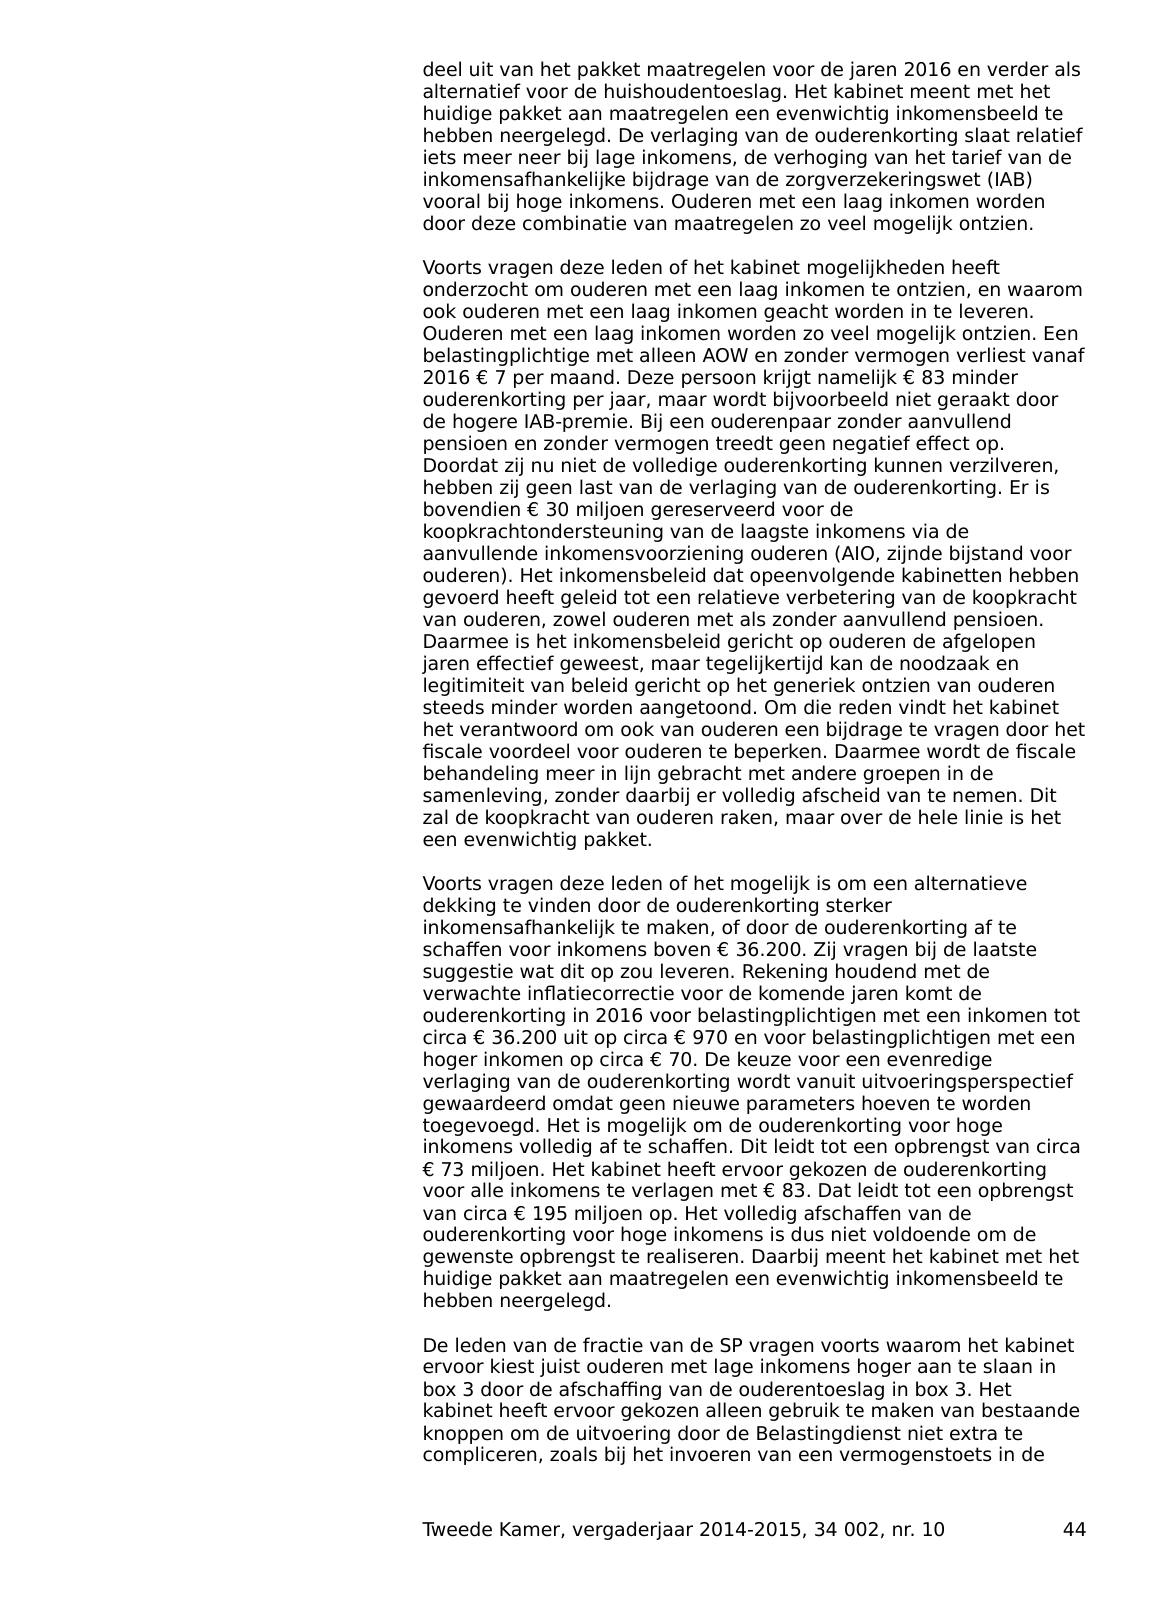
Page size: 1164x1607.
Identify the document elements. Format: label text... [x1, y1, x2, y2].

text Voorts vragen deze leden of het mogelijk is om een alternatieve dekking te vinden door de ouderenkorting sterker inkomensafhankelijk te maken, of door de ouderenkorting af te schaffen voor inkomens boven € 36.200. Zij vragen bij de laatste suggestie wat dit op zou leveren. Rekening houdend met de verwachte inflatiecorrectie voor de komende jaren komt de ouderenkorting in 2016 voor belastingplichtigen met een inkomen tot circa € 36.200 uit op circa € 970 en voor belastingplichtigen met een hoger inkomen op circa € 70. De keuze voor een evenredige verlaging van de ouderenkorting wordt vanuit uitvoeringsperspectief gewaardeerd omdat geen nieuwe parameters hoeven te worden toegevoegd. Het is mogelijk om de ouderenkorting voor hoge inkomens volledig af te schaffen. Dit leidt tot een opbrengst van circa € 73 miljoen. Het kabinet heeft ervoor gekozen de ouderenkorting voor alle inkomens te verlagen met € 83. Dat leidt tot een opbrengst van circa € 195 miljoen op. Het volledig afschaffen van de ouderenkorting voor hoge inkomens is dus niet voldoende om de gewenste opbrengst te realiseren. Daarbij meent het kabinet met het huidige pakket aan maatregelen een evenwichtig inkomensbeeld te hebben neergelegd. [422, 873, 1087, 1312]
text De leden van de fractie van de SP vragen voorts waarom het kabinet ervoor kiest juist ouderen met lage inkomens hoger aan te slaan in box 3 door de afschaffing van de ouderentoeslag in box 3. Het kabinet heeft ervoor gekozen alleen gebruik te maken van bestaande knoppen om de uitvoering door de Belastingdienst niet extra te compliceren, zoals bij het invoeren van een vermogenstoets in de [422, 1334, 1087, 1466]
text deel uit van het pakket maatregelen voor de jaren 2016 en verder als alternatief voor de huishoudentoeslag. Het kabinet meent met het huidige pakket aan maatregelen een evenwichtig inkomensbeeld te hebben neergelegd. De verlaging van de ouderenkorting slaat relatief iets meer neer bij lage inkomens, de verhoging van het tarief van de inkomensafhankelijke bijdrage van de zorgverzekeringswet (IAB) vooral bij hoge inkomens. Ouderen met een laag inkomen worden door deze combinatie van maatregelen zo veel mogelijk ontzien. [422, 59, 1087, 235]
text Voorts vragen deze leden of het kabinet mogelijkheden heeft onderzocht om ouderen met een laag inkomen te ontzien, en waarom ook ouderen met een laag inkomen geacht worden in te leveren. Ouderen met een laag inkomen worden zo veel mogelijk ontzien. Een belastingplichtige met alleen AOW en zonder vermogen verliest vanaf 2016 € 7 per maand. Deze persoon krijgt namelijk € 83 minder ouderenkorting per jaar, maar wordt bijvoorbeeld niet geraakt door de hogere IAB-premie. Bij een ouderenpaar zonder aanvullend pensioen en zonder vermogen treedt geen negatief effect op. Doordat zij nu niet de volledige ouderenkorting kunnen verzilveren, hebben zij geen last van de verlaging van de ouderenkorting. Er is bovendien € 30 miljoen gereserveerd voor de koopkrachtondersteuning van de laagste inkomens via de aanvullende inkomensvoorziening ouderen (AIO, zijnde bijstand voor ouderen). Het inkomensbeleid dat opeenvolgende kabinetten hebben gevoerd heeft geleid tot een relatieve verbetering van de koopkracht van ouderen, zowel ouderen met als zonder aanvullend pensioen. Daarmee is het inkomensbeleid gericht op ouderen de afgelopen jaren effectief geweest, maar tegelijkertijd kan de noodzaak en legitimiteit van beleid gericht op het generiek ontzien van ouderen steeds minder worden aangetoond. Om die reden vindt het kabinet het verantwoord om ook van ouderen een bijdrage te vragen door het fiscale voordeel voor ouderen te beperken. Daarmee wordt de fiscale behandeling meer in lijn gebracht met andere groepen in de samenleving, zonder daarbij er volledig afscheid van te nemen. Dit zal de koopkracht van ouderen raken, maar over de hele linie is het een evenwichtig pakket. [422, 257, 1087, 851]
